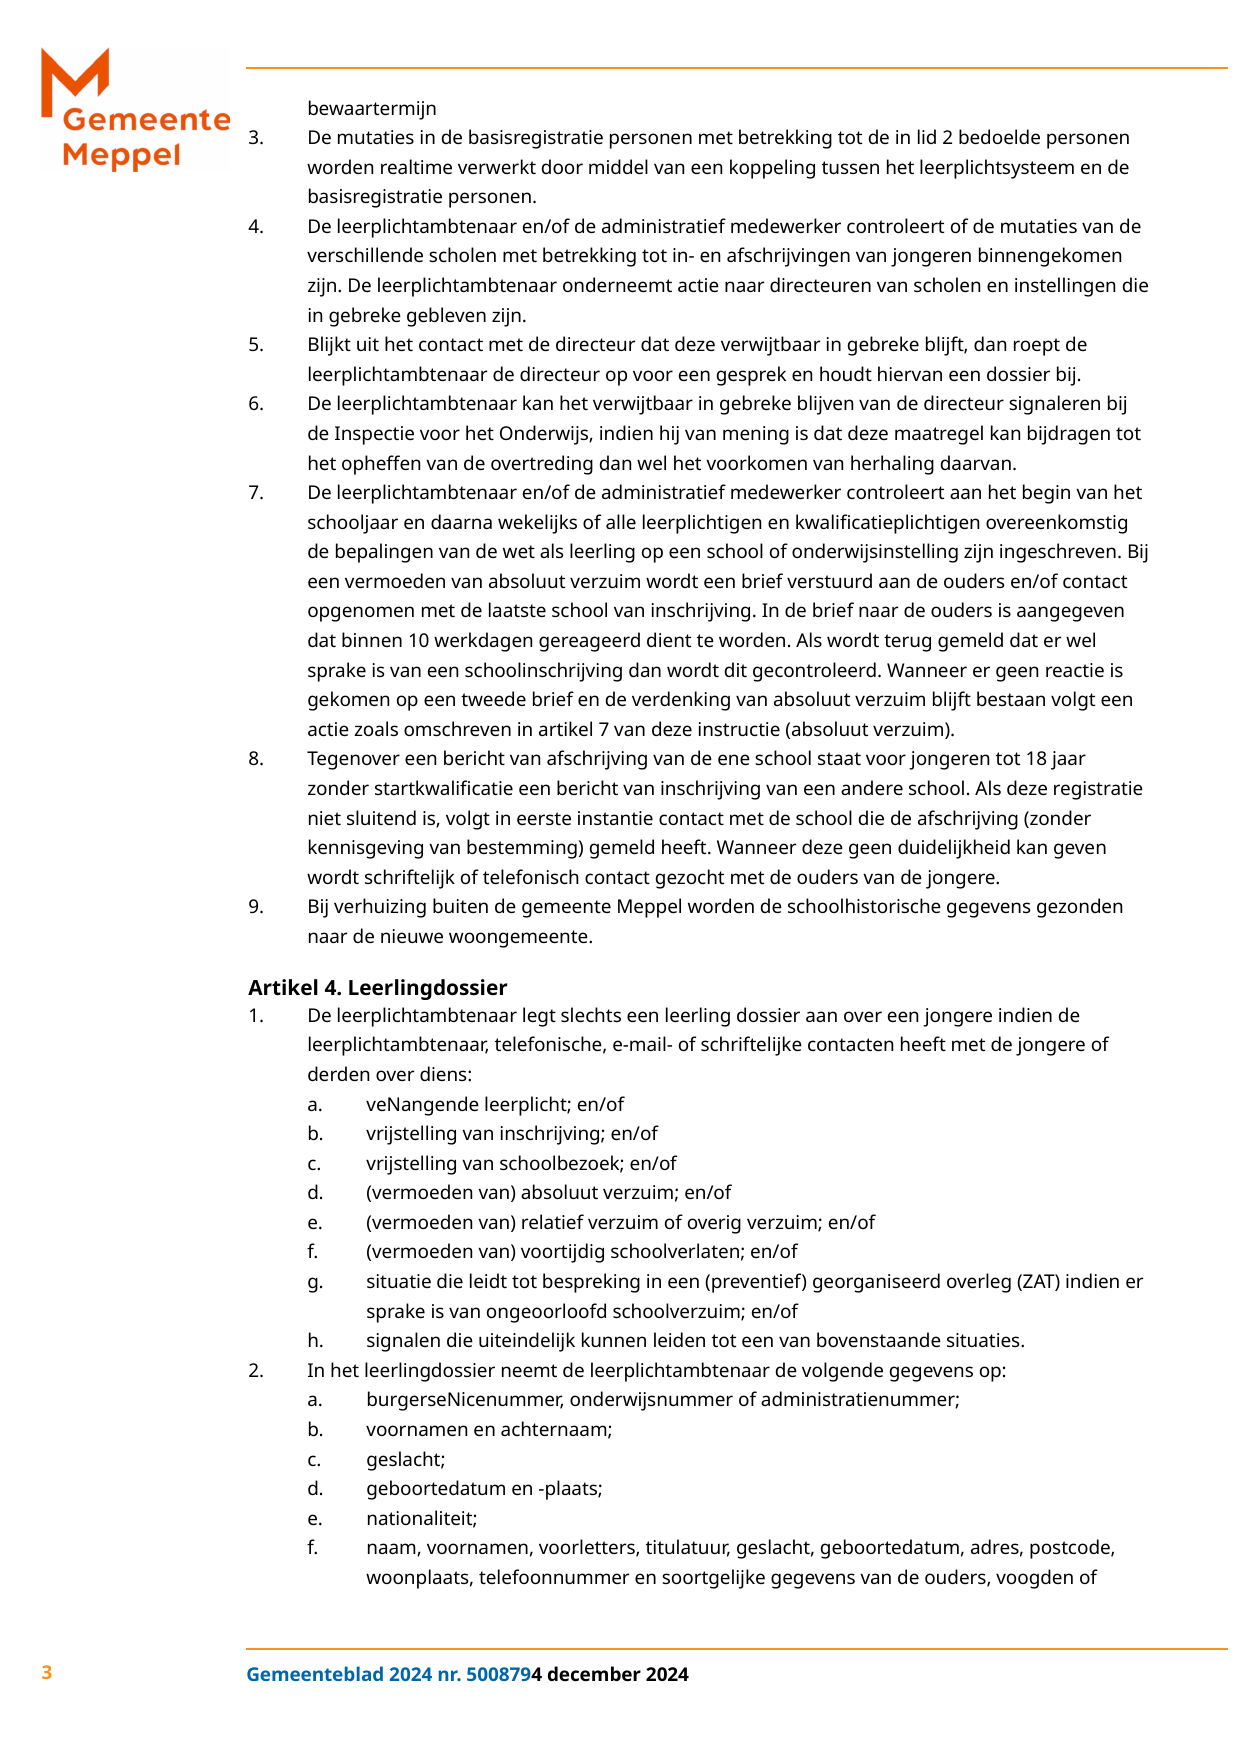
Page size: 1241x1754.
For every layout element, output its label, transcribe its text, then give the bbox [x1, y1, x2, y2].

list De mutaties in de basisregistratie personen met betrekking tot de in lid 2 bedoelde personen worden realtime verwerkt door middel van een koppeling tussen het leerplichtsysteem en de basisregistratie personen. [248, 124, 1152, 209]
list voornamen en achternaam; [307, 1416, 1152, 1442]
list In het leerlingdossier neemt de leerplichtambtenaar de volgende gegevens op: [248, 1357, 1152, 1383]
list vrijstelling van inschrijving; en/of [307, 1120, 1152, 1146]
list De leerplichtambtenaar en/of de administratief medewerker controleert of de mutaties van de verschillende scholen met betrekking tot in- en afschrijvingen van jongeren binnengekomen zijn. De leerplichtambtenaar onderneemt actie naar directeuren van scholen en instellingen die in gebreke gebleven zijn. [248, 213, 1152, 328]
list vrijstelling van schoolbezoek; en/of [307, 1150, 1152, 1176]
list situatie die leidt tot bespreking in een (preventief) georganiseerd overleg (ZAT) indien er sprake is van ongeoorloofd schoolverzuim; en/of [307, 1268, 1152, 1323]
list geslacht; [307, 1446, 1152, 1471]
list naam, voornamen, voorletters, titulatuur, geslacht, geboortedatum, adres, postcode, woonplaats, telefoonnummer en soortgelijke gegevens van de ouders, voogden of [307, 1534, 1152, 1590]
list De leerplichtambtenaar legt slechts een leerling dossier aan over een jongere indien de leerplichtambtenaar, telefonische, e-mail- of schriftelijke contacten heeft met de jongere of derden over diens: [248, 1002, 1152, 1087]
list signalen die uiteindelijk kunnen leiden tot een van bovenstaande situaties. [307, 1327, 1152, 1353]
list (vermoeden van) absoluut verzuim; en/of [307, 1179, 1152, 1205]
list burgerseNicenummer, onderwijsnummer of administratienummer; [307, 1387, 1152, 1412]
list Tegenover een bericht van afschrijving van de ene school staat voor jongeren tot 18 jaar zonder startkwalificatie een bericht van inschrijving van een andere school. Als deze registratie niet sluitend is, volgt in eerste instantie contact met de school die de afschrijving (zonder kennisgeving van bestemming) gemeld heeft. Wanneer deze geen duidelijkheid kan geven wordt schriftelijk of telefonisch contact gezocht met de ouders van de jongere. [248, 746, 1152, 890]
picture [41, 47, 231, 172]
list De leerplichtambtenaar en/of de administratief medewerker controleert aan het begin van het schooljaar en daarna wekelijks of alle leerplichtigen en kwalificatieplichtigen overeenkomstig de bepalingen van de wet als leerling op een school of onderwijsinstelling zijn ingeschreven. Bij een vermoeden van absoluut verzuim wordt een brief verstuurd aan de ouders en/of contact opgenomen met de laatste school van inschrijving. In de brief naar de ouders is aangegeven dat binnen 10 werkdagen gereageerd dient te worden. Als wordt terug gemeld dat er wel sprake is van een schoolinschrijving dan wordt dit gecontroleerd. Wanneer er geen reactie is gekomen op een tweede brief en de verdenking van absoluut verzuim blijft bestaan volgt een actie zoals omschreven in artikel 7 van deze instructie (absoluut verzuim). [248, 479, 1152, 742]
list Bij verhuizing buiten de gemeente Meppel worden de schoolhistorische gegevens gezonden naar de nieuwe woongemeente. [248, 893, 1152, 949]
list (vermoeden van) relatief verzuim of overig verzuim; en/of [307, 1209, 1152, 1235]
list (vermoeden van) voortijdig schoolverlaten; en/of [307, 1239, 1152, 1264]
list bewaartermijn [248, 95, 1152, 121]
text Artikel 4. Leerlingdossier [248, 973, 1152, 1002]
list nationaliteit; [307, 1505, 1152, 1531]
list De leerplichtambtenaar kan het verwijtbaar in gebreke blijven van de directeur signaleren bij de Inspectie voor het Onderwijs, indien hij van mening is dat deze maatregel kan bijdragen tot het opheffen van de overtreding dan wel het voorkomen van herhaling daarvan. [248, 391, 1152, 476]
list geboortedatum en -plaats; [307, 1475, 1152, 1501]
list veNangende leerplicht; en/of [307, 1091, 1152, 1116]
list Blijkt uit het contact met de directeur dat deze verwijtbaar in gebreke blijft, dan roept de leerplichtambtenaar de directeur op voor een gesprek en houdt hiervan een dossier bij. [248, 331, 1152, 387]
